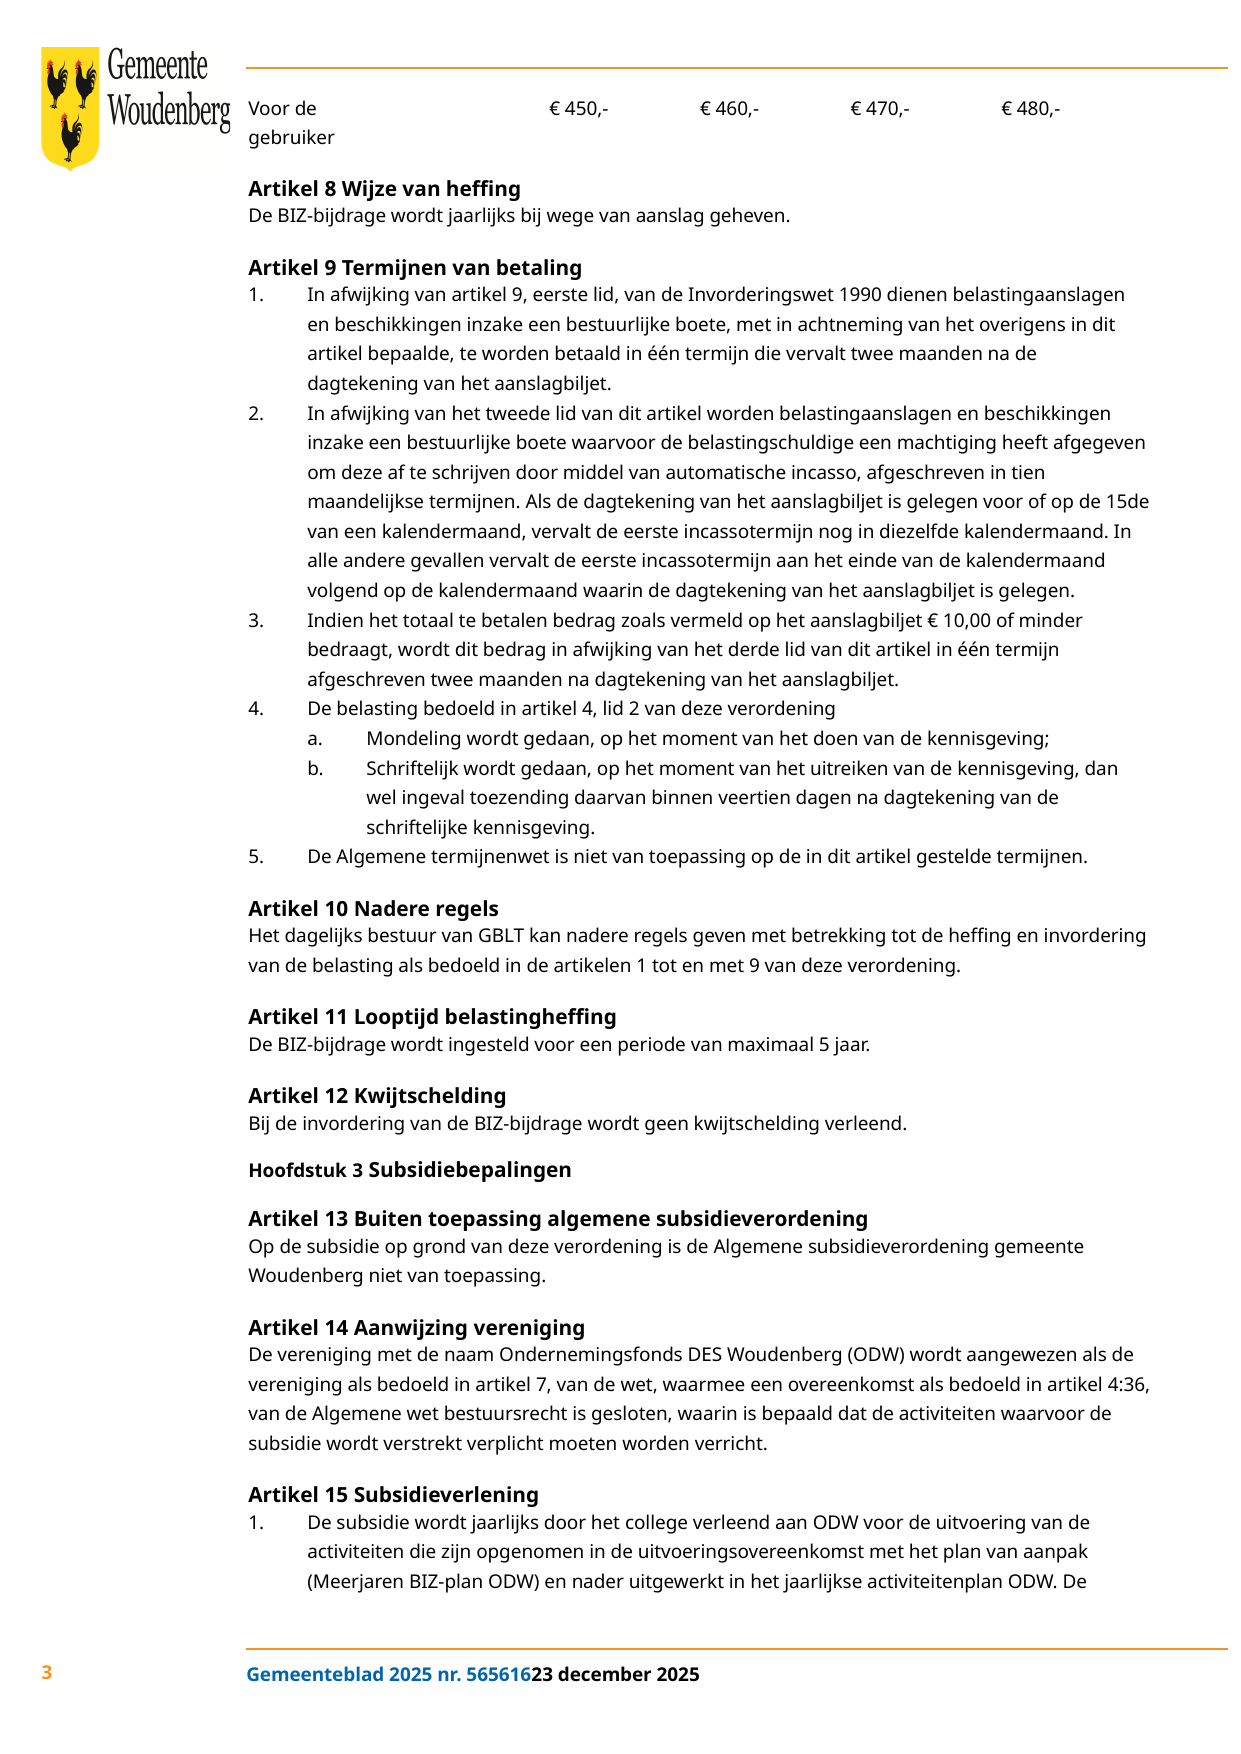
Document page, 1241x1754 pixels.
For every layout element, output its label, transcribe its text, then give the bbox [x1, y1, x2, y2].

list De belasting bedoeld in artikel 4, lid 2 van deze verordening [248, 696, 1152, 721]
list De subsidie wordt jaarlijks door het college verleend aan ODW voor de uitvoering van de activiteiten die zijn opgenomen in de uitvoeringsovereenkomst met het plan van aanpak (Meerjaren BIZ-plan ODW) en nader uitgewerkt in het jaarlijkse activiteitenplan ODW. De [248, 1509, 1152, 1594]
list Indien het totaal te betalen bedrag zoals vermeld op het aanslagbiljet € 10,00 of minder bedraagt, wordt dit bedrag in afwijking van het derde lid van dit artikel in één termijn afgeschreven twee maanden na dagtekening van het aanslagbiljet. [248, 607, 1152, 692]
text Het dagelijks bestuur van GBLT kan nadere regels geven met betrekking tot de heffing en invordering van de belasting als bedoeld in de artikelen 1 tot en met 9 van deze verordening. [248, 922, 1152, 978]
text Artikel 10 Nadere regels [248, 894, 1152, 922]
list Mondeling wordt gedaan, op het moment van het doen van de kennisgeving; [307, 725, 1152, 751]
text Artikel 9 Termijnen van betaling [248, 253, 1152, 281]
table_cell € 450,- [549, 95, 700, 150]
list In afwijking van het tweede lid van dit artikel worden belastingaanslagen en beschikkingen inzake een bestuurlijke boete waarvoor de belastingschuldige een machtiging heeft afgegeven om deze af te schrijven door middel van automatische incasso, afgeschreven in tien maandelijkse termijnen. Als de dagtekening van het aanslagbiljet is gelegen voor of op de 15de van een kalendermaand, vervalt de eerste incassotermijn nog in diezelfde kalendermaand. In alle andere gevallen vervalt de eerste incassotermijn aan het einde van de kalendermaand volgend op de kalendermaand waarin de dagtekening van het aanslagbiljet is gelegen. [248, 400, 1152, 603]
table_cell € 470,- [850, 95, 1001, 150]
text Op de subsidie op grond van deze verordening is de Algemene subsidieverordening gemeente Woudenberg niet van toepassing. [248, 1233, 1152, 1288]
text Hoofdstuk 3 Subsidiebepalingen [248, 1155, 1152, 1184]
list In afwijking van artikel 9, eerste lid, van de Invorderingswet 1990 dienen belastingaanslagen en beschikkingen inzake een bestuurlijke boete, met in achtneming van het overigens in dit artikel bepaalde, te worden betaald in één termijn die vervalt twee maanden na de dagtekening van het aanslagbiljet. [248, 281, 1152, 396]
text Artikel 15 Subsidieverlening [248, 1481, 1152, 1509]
picture [41, 47, 231, 172]
text Artikel 8 Wijze van heffing [248, 174, 1152, 203]
table_cell Voor de gebruiker [248, 95, 398, 150]
text De vereniging met de naam Ondernemingsfonds DES Woudenberg (ODW) wordt aangewezen als de vereniging als bedoeld in artikel 7, van de wet, waarmee een overeenkomst als bedoeld in artikel 4:36, van de Algemene wet bestuursrecht is gesloten, waarin is bepaald dat de activiteiten waarvoor de subsidie wordt verstrekt verplicht moeten worden verricht. [248, 1341, 1152, 1456]
text De BIZ-bijdrage wordt jaarlijks bij wege van aanslag geheven. [248, 203, 1152, 228]
text Artikel 14 Aanwijzing vereniging [248, 1313, 1152, 1341]
text Bij de invordering van de BIZ-bijdrage wordt geen kwijtschelding verleend. [248, 1110, 1152, 1135]
text De BIZ-bijdrage wordt ingesteld voor een periode van maximaal 5 jaar. [248, 1031, 1152, 1057]
table_cell [399, 95, 549, 150]
text Artikel 12 Kwijtschelding [248, 1081, 1152, 1110]
list De Algemene termijnenwet is niet van toepassing op de in dit artikel gestelde termijnen. [248, 843, 1152, 869]
list Schriftelijk wordt gedaan, op het moment van het uitreiken van de kennisgeving, dan wel ingeval toezending daarvan binnen veertien dagen na dagtekening van de schriftelijke kennisgeving. [307, 755, 1152, 840]
table_cell € 460,- [700, 95, 850, 150]
table_cell € 480,- [1001, 95, 1152, 150]
text Artikel 11 Looptijd belastingheffing [248, 1002, 1152, 1031]
text Artikel 13 Buiten toepassing algemene subsidieverordening [248, 1204, 1152, 1233]
